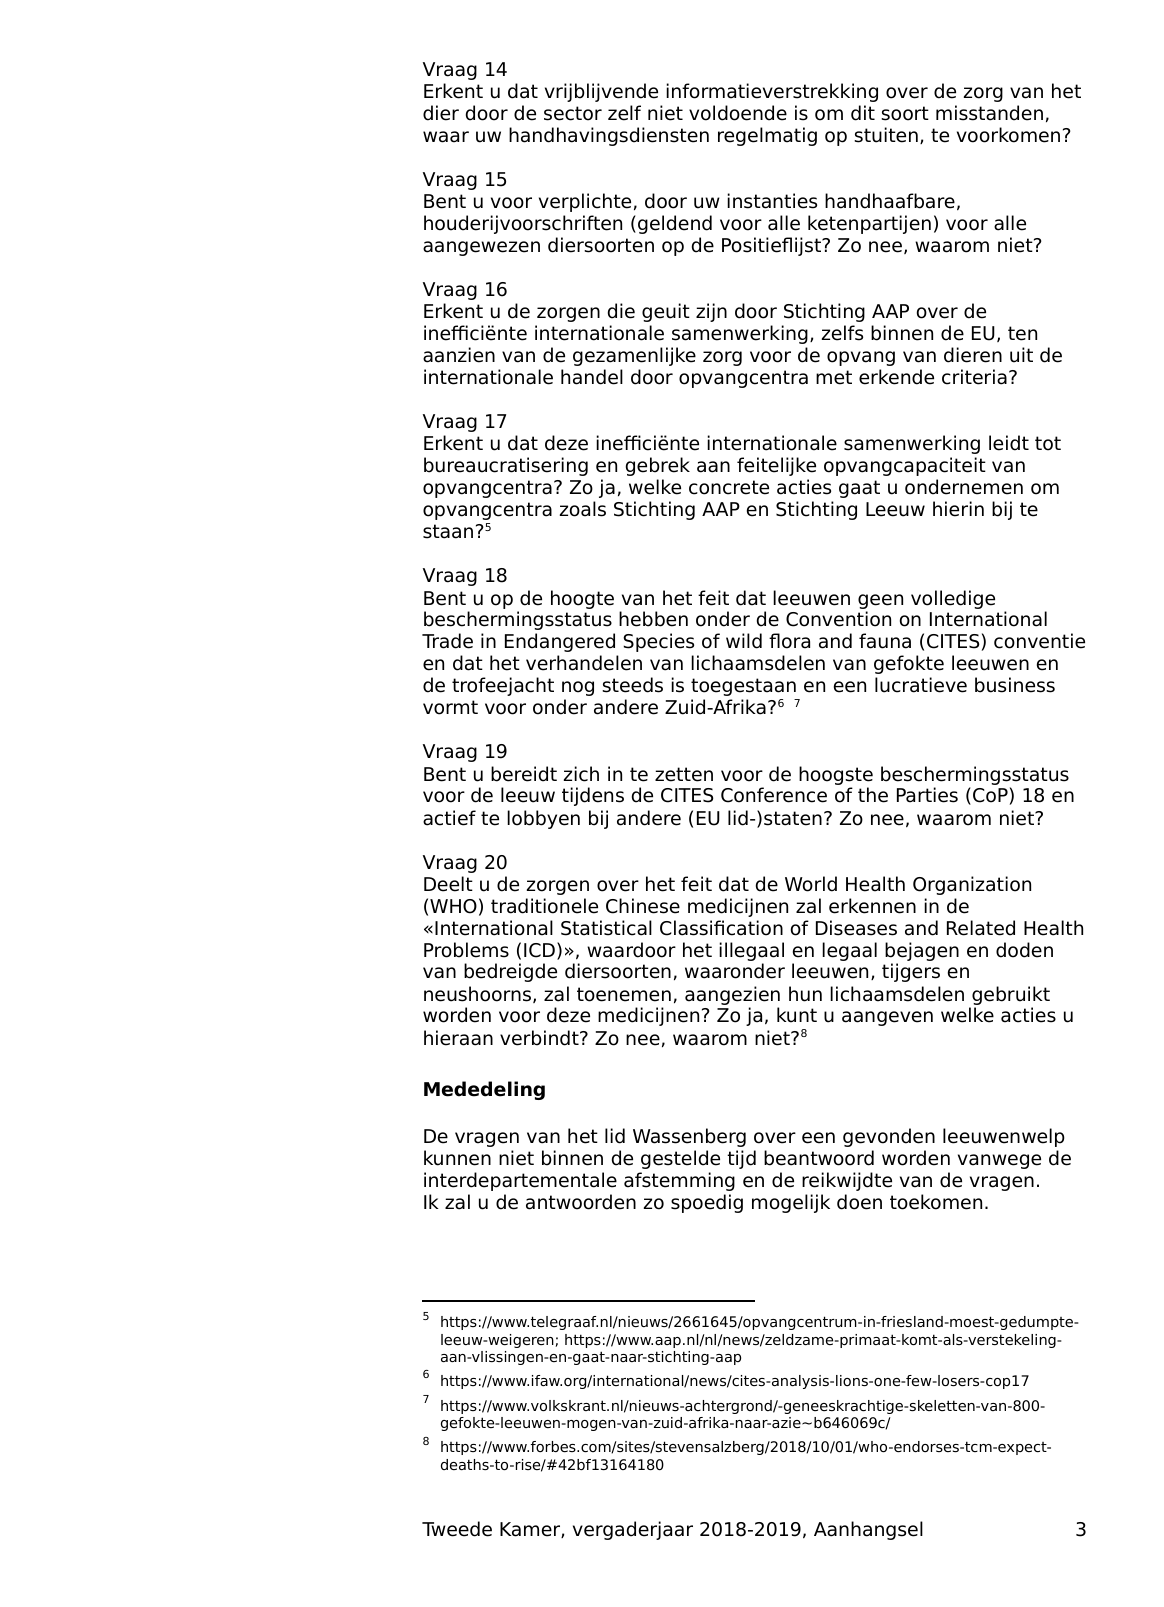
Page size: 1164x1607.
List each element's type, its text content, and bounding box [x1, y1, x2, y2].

text Erkent u dat vrijblijvende informatieverstrekking over de zorg van het dier door de sector zelf niet voldoende is om dit soort misstanden, waar uw handhavingsdiensten regelmatig op stuiten, te voorkomen? [422, 81, 1087, 147]
text Vraag 14 [422, 59, 1087, 81]
text https://www.forbes.com/sites/stevensalzberg/2018/10/01/who-endorses-tcm-expect-deaths-to-rise/#42bf13164180 [422, 1435, 1087, 1474]
text Ik zal u de antwoorden zo spoedig mogelijk doen toekomen. [422, 1192, 1087, 1214]
text Vraag 16 [422, 279, 1087, 301]
text Vraag 15 [422, 169, 1087, 191]
subtitle Mededeling [422, 1079, 1087, 1101]
text Vraag 19 [422, 741, 1087, 763]
text De vragen van het lid Wassenberg over een gevonden leeuwenwelp kunnen niet binnen de gestelde tijd beantwoord worden vanwege de interdepartementale afstemming en de reikwijdte van de vragen. [422, 1126, 1087, 1192]
text Bent u bereidt zich in te zetten voor de hoogste beschermingsstatus voor de leeuw tijdens de CITES Conference of the Parties (CoP) 18 en actief te lobbyen bij andere (EU lid-)staten? Zo nee, waarom niet? [422, 763, 1087, 829]
text Vraag 20 [422, 852, 1087, 873]
text Bent u op de hoogte van het feit dat leeuwen geen volledige beschermingsstatus hebben onder de Convention on International Trade in Endangered Species of wild flora and fauna (CITES) conventie en dat het verhandelen van lichaamsdelen van gefokte leeuwen en de trofeejacht nog steeds is toegestaan en een lucratieve business vormt voor onder andere Zuid-Afrika? [422, 587, 1087, 719]
text https://www.ifaw.org/international/news/cites-analysis-lions-one-few-losers-cop17 [422, 1368, 1087, 1391]
text https://www.volkskrant.nl/nieuws-achtergrond/-geneeskrachtige-skeletten-van-800-gefokte-leeuwen-mogen-van-zuid-afrika-naar-azie~b646069c/ [422, 1393, 1087, 1432]
text Erkent u de zorgen die geuit zijn door Stichting AAP over de inefficiënte internationale samenwerking, zelfs binnen de EU, ten aanzien van de gezamenlijke zorg voor de opvang van dieren uit de internationale handel door opvangcentra met erkende criteria? [422, 301, 1087, 389]
text Vraag 18 [422, 565, 1087, 587]
text Deelt u de zorgen over het feit dat de World Health Organization (WHO) traditionele Chinese medicijnen zal erkennen in de «International Statistical Classification of Diseases and Related Health Problems (ICD)», waardoor het illegaal en legaal bejagen en doden van bedreigde diersoorten, waaronder leeuwen, tijgers en neushoorns, zal toenemen, aangezien hun lichaamsdelen gebruikt worden voor deze medicijnen? Zo ja, kunt u aangeven welke acties u hieraan verbindt? Zo nee, waarom niet? [422, 873, 1087, 1049]
text Vraag 17 [422, 411, 1087, 433]
text Erkent u dat deze inefficiënte internationale samenwerking leidt tot bureaucratisering en gebrek aan feitelijke opvangcapaciteit van opvangcentra? Zo ja, welke concrete acties gaat u ondernemen om opvangcentra zoals Stichting AAP en Stichting Leeuw hierin bij te staan? [422, 433, 1087, 543]
text https://www.telegraaf.nl/nieuws/2661645/opvangcentrum-in-friesland-moest-gedumpte-leeuw-weigeren; https://www.aap.nl/nl/news/zeldzame-primaat-komt-als-verstekeling-aan-vlissingen-en-gaat-naar-stichting-aap [422, 1310, 1087, 1366]
text Bent u voor verplichte, door uw instanties handhaafbare, houderijvoorschriften (geldend voor alle ketenpartijen) voor alle aangewezen diersoorten op de Positieflijst? Zo nee, waarom niet? [422, 191, 1087, 257]
